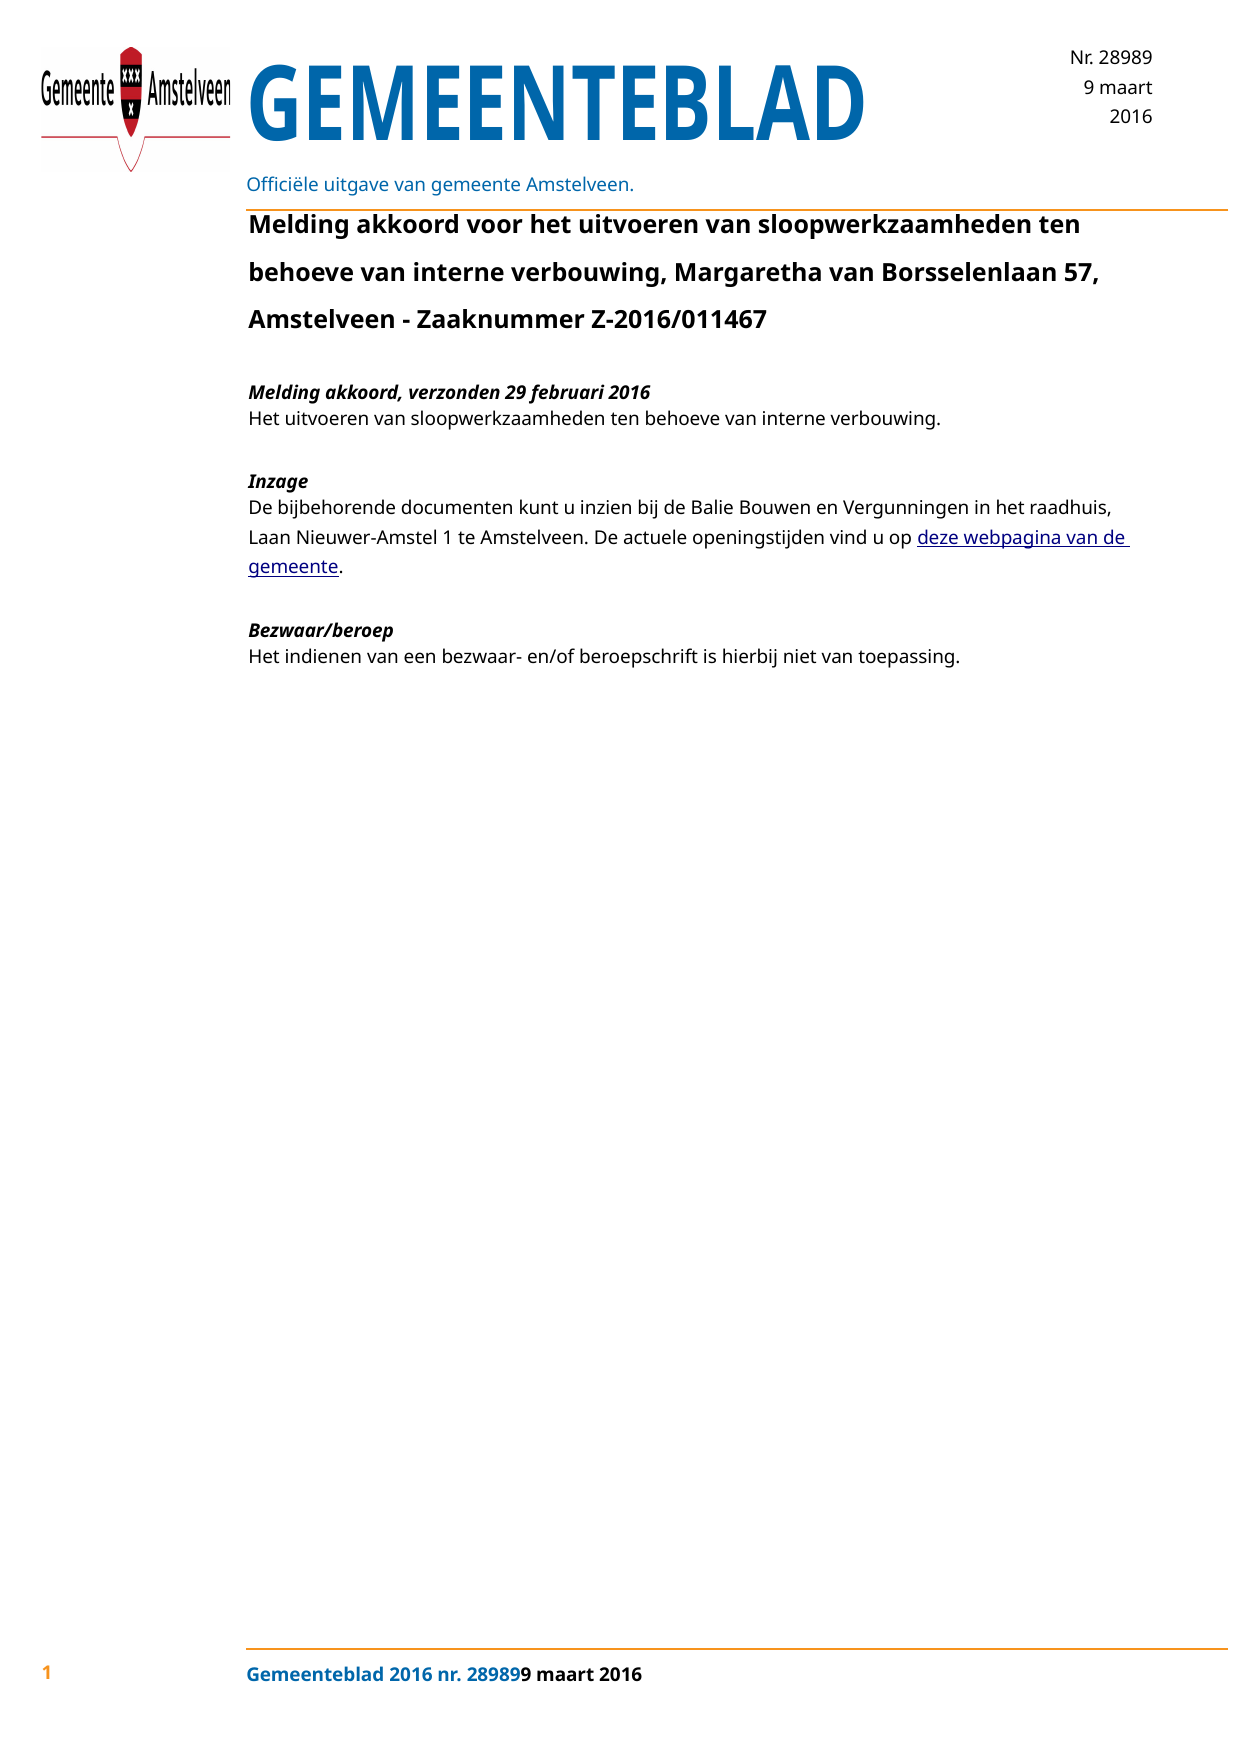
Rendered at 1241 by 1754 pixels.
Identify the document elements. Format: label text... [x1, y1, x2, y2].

text Het uitvoeren van sloopwerkzaamheden ten behoeve van interne verbouwing. [248, 405, 1152, 431]
text De bijbehorende documenten kunt u inzien bij de Balie Bouwen en Vergunningen in het raadhuis, Laan Nieuwer-Amstel 1 te Amstelveen. De actuele openingstijden vind u op deze webpagina van de gemeente. [248, 494, 1152, 579]
text Melding akkoord, verzonden 29 februari 2016 [248, 379, 1152, 405]
text Inzage [248, 469, 1152, 494]
text Melding akkoord voor het uitvoeren van sloopwerkzaamheden ten behoeve van interne verbouwing, Margaretha van Borsselenlaan 57, Amstelveen - Zaaknummer Z-2016/011467 [248, 211, 1152, 336]
text Bezwaar/beroep [248, 618, 1152, 643]
text Het indienen van een bezwaar- en/of beroepschrift is hierbij niet van toepassing. [248, 643, 1152, 669]
picture [41, 47, 231, 172]
